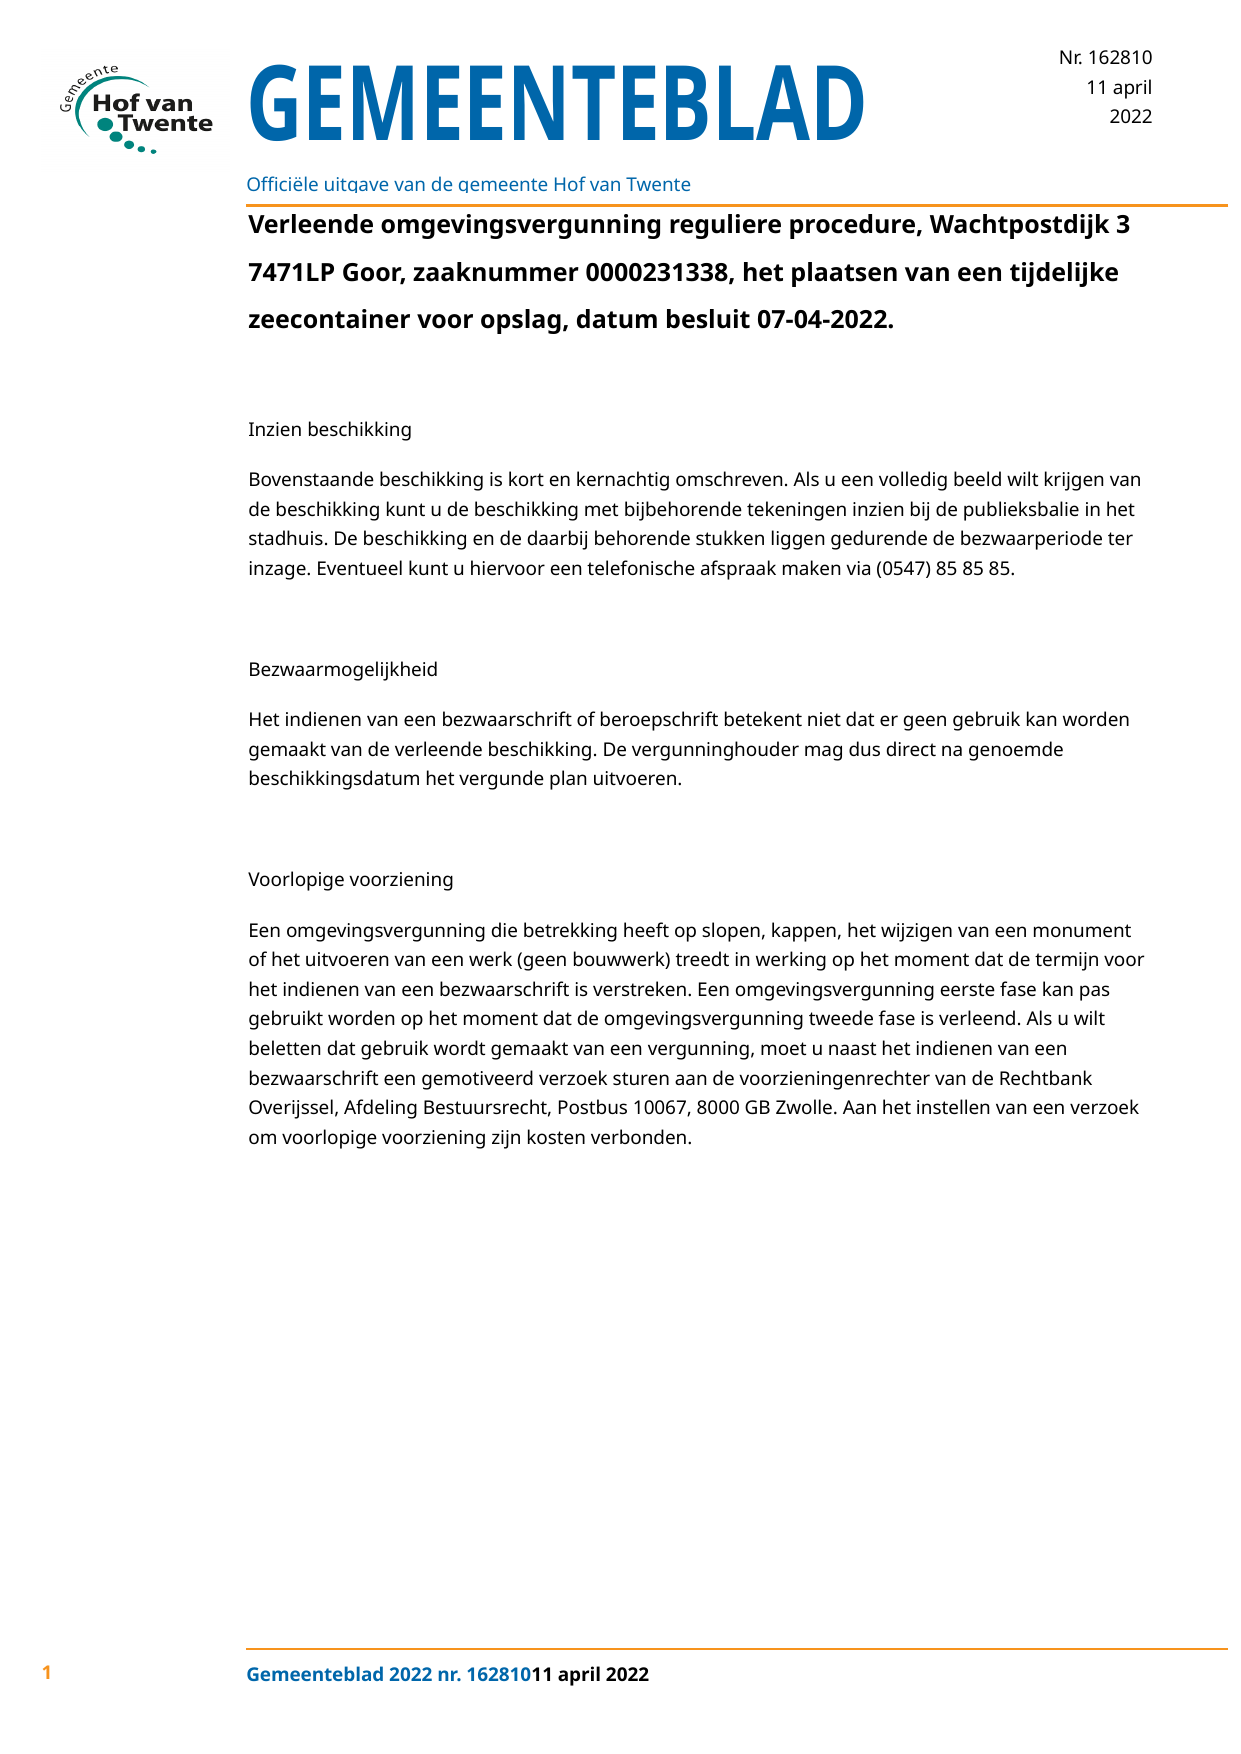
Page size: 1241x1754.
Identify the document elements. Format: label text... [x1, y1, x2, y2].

text Voorlopige voorziening [248, 866, 1152, 892]
text Inzien beschikking [248, 416, 1152, 442]
text Verleende omgevingsvergunning reguliere procedure, Wachtpostdijk 3 7471LP Goor, zaaknummer 0000231338, het plaatsen van een tijdelijke zeecontainer voor opslag, datum besluit 07-04-2022. [248, 207, 1152, 336]
text Een omgevingsvergunning die betrekking heeft op slopen, kappen, het wijzigen van een monument of het uitvoeren van een werk (geen bouwwerk) treedt in werking op het moment dat de termijn voor het indienen van een bezwaarschrift is verstreken. Een omgevingsvergunning eerste fase kan pas gebruikt worden op het moment dat de omgevingsvergunning tweede fase is verleend. Als u wilt beletten dat gebruik wordt gemaakt van een vergunning, moet u naast het indienen van een bezwaarschrift een gemotiveerd verzoek sturen aan de voorzieningenrechter van de Rechtbank Overijssel, Afdeling Bestuursrecht, Postbus 10067, 8000 GB Zwolle. Aan het instellen van een verzoek om voorlopige voorziening zijn kosten verbonden. [248, 917, 1152, 1149]
picture [41, 47, 231, 172]
text Bovenstaande beschikking is kort en kernachtig omschreven. Als u een volledig beeld wilt krijgen van de beschikking kunt u de beschikking met bijbehorende tekeningen inzien bij de publieksbalie in het stadhuis. De beschikking en de daarbij behorende stukken liggen gedurende de bezwaarperiode ter inzage. Eventueel kunt u hiervoor een telefonische afspraak maken via (0547) 85 85 85. [248, 466, 1152, 581]
text Bezwaarmogelijkheid [248, 656, 1152, 682]
text Het indienen van een bezwaarschrift of beroepschrift betekent niet dat er geen gebruik kan worden gemaakt van de verleende beschikking. De vergunninghouder mag dus direct na genoemde beschikkingsdatum het vergunde plan uitvoeren. [248, 706, 1152, 791]
